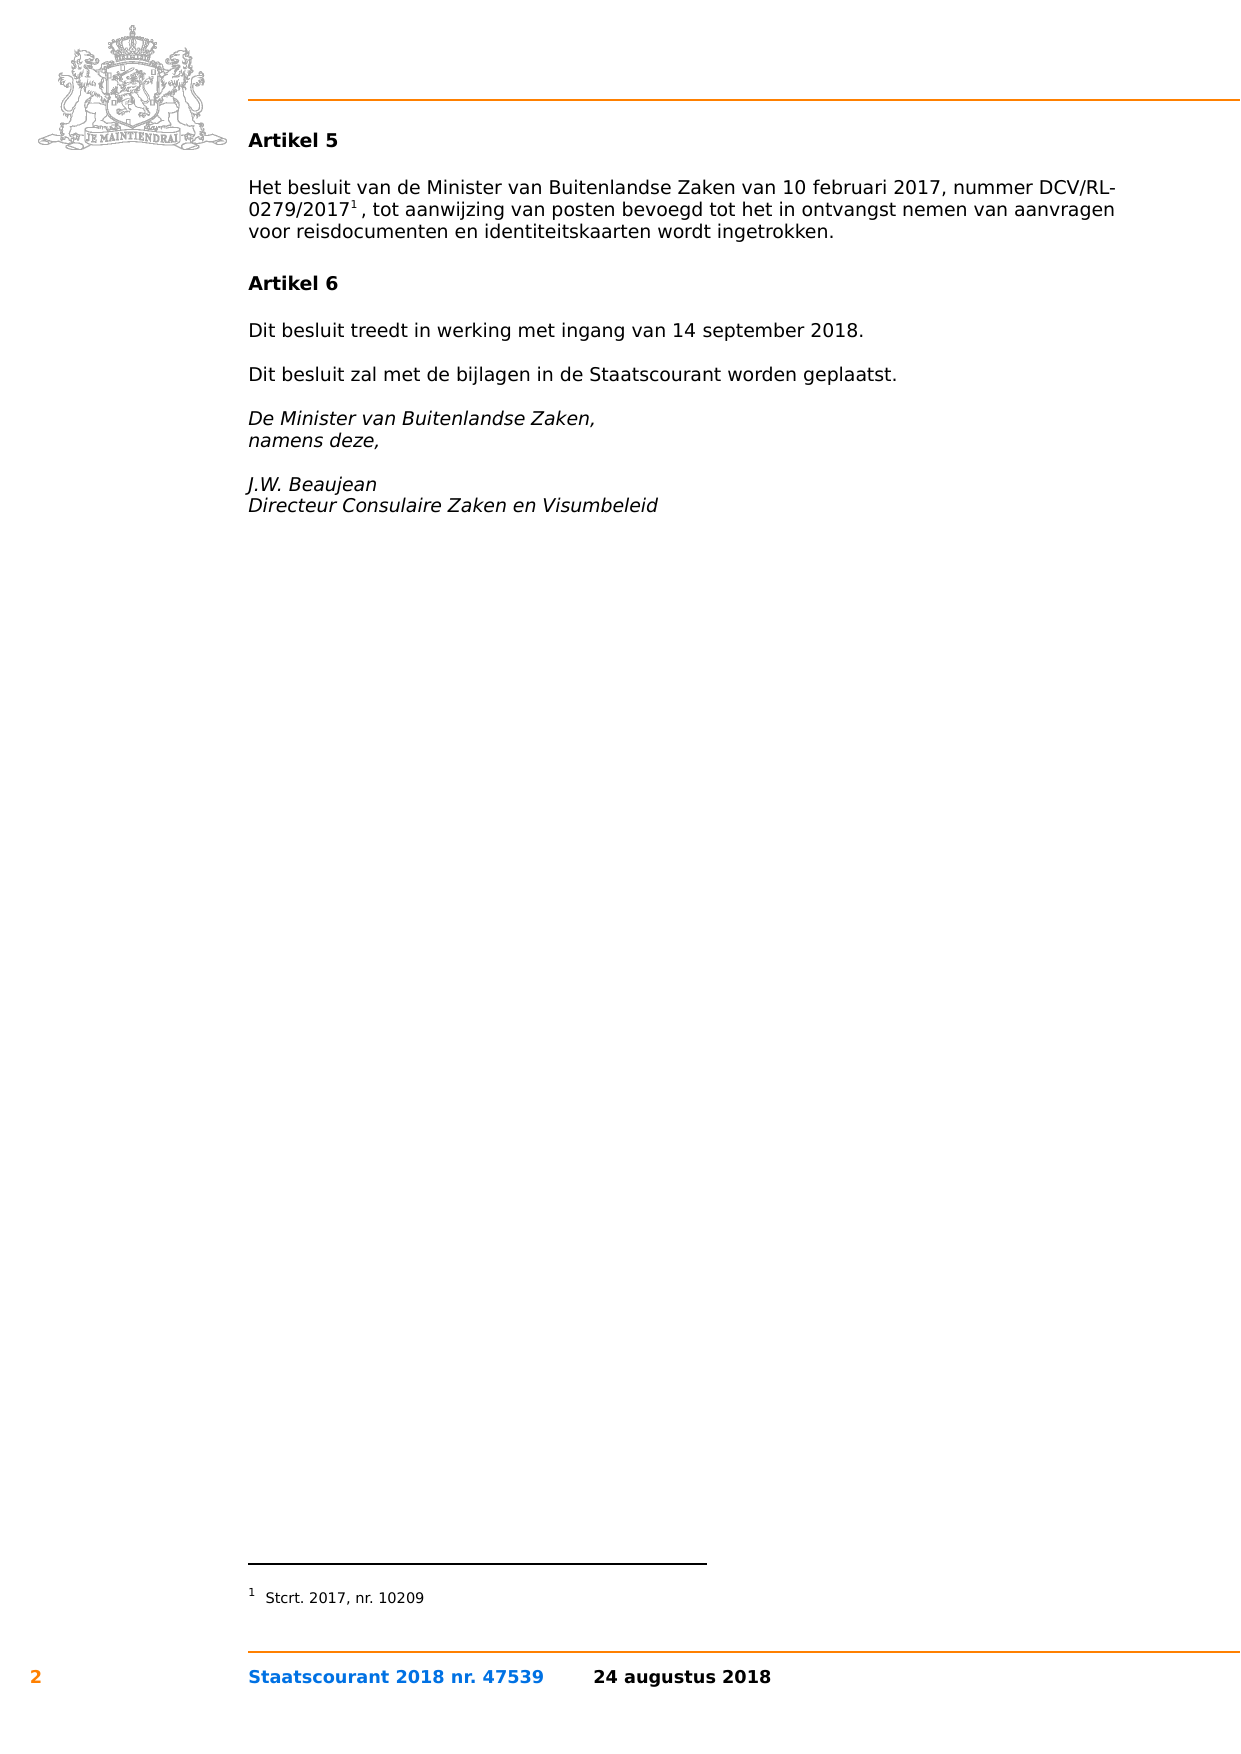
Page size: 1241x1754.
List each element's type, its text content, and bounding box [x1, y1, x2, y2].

text Dit besluit treedt in werking met ingang van 14 september 2018. [248, 320, 1163, 342]
text Stcrt. 2017, nr. 10209 [248, 1586, 1163, 1608]
picture [38, 25, 227, 150]
text De Minister van Buitenlandse Zaken, namens deze, J.W. Beaujean Directeur Consulaire Zaken en Visumbeleid [248, 407, 1163, 517]
text Dit besluit zal met de bijlagen in de Staatscourant worden geplaatst. [248, 364, 1163, 386]
subtitle Artikel 6 [248, 273, 1163, 295]
text Het besluit van de Minister van Buitenlandse Zaken van 10 februari 2017, nummer DCV/RL-0279/2017, tot aanwijzing van posten bevoegd tot het in ontvangst nemen van aanvragen voor reisdocumenten en identiteitskaarten wordt ingetrokken. [248, 177, 1163, 243]
subtitle Artikel 5 [248, 130, 1163, 152]
